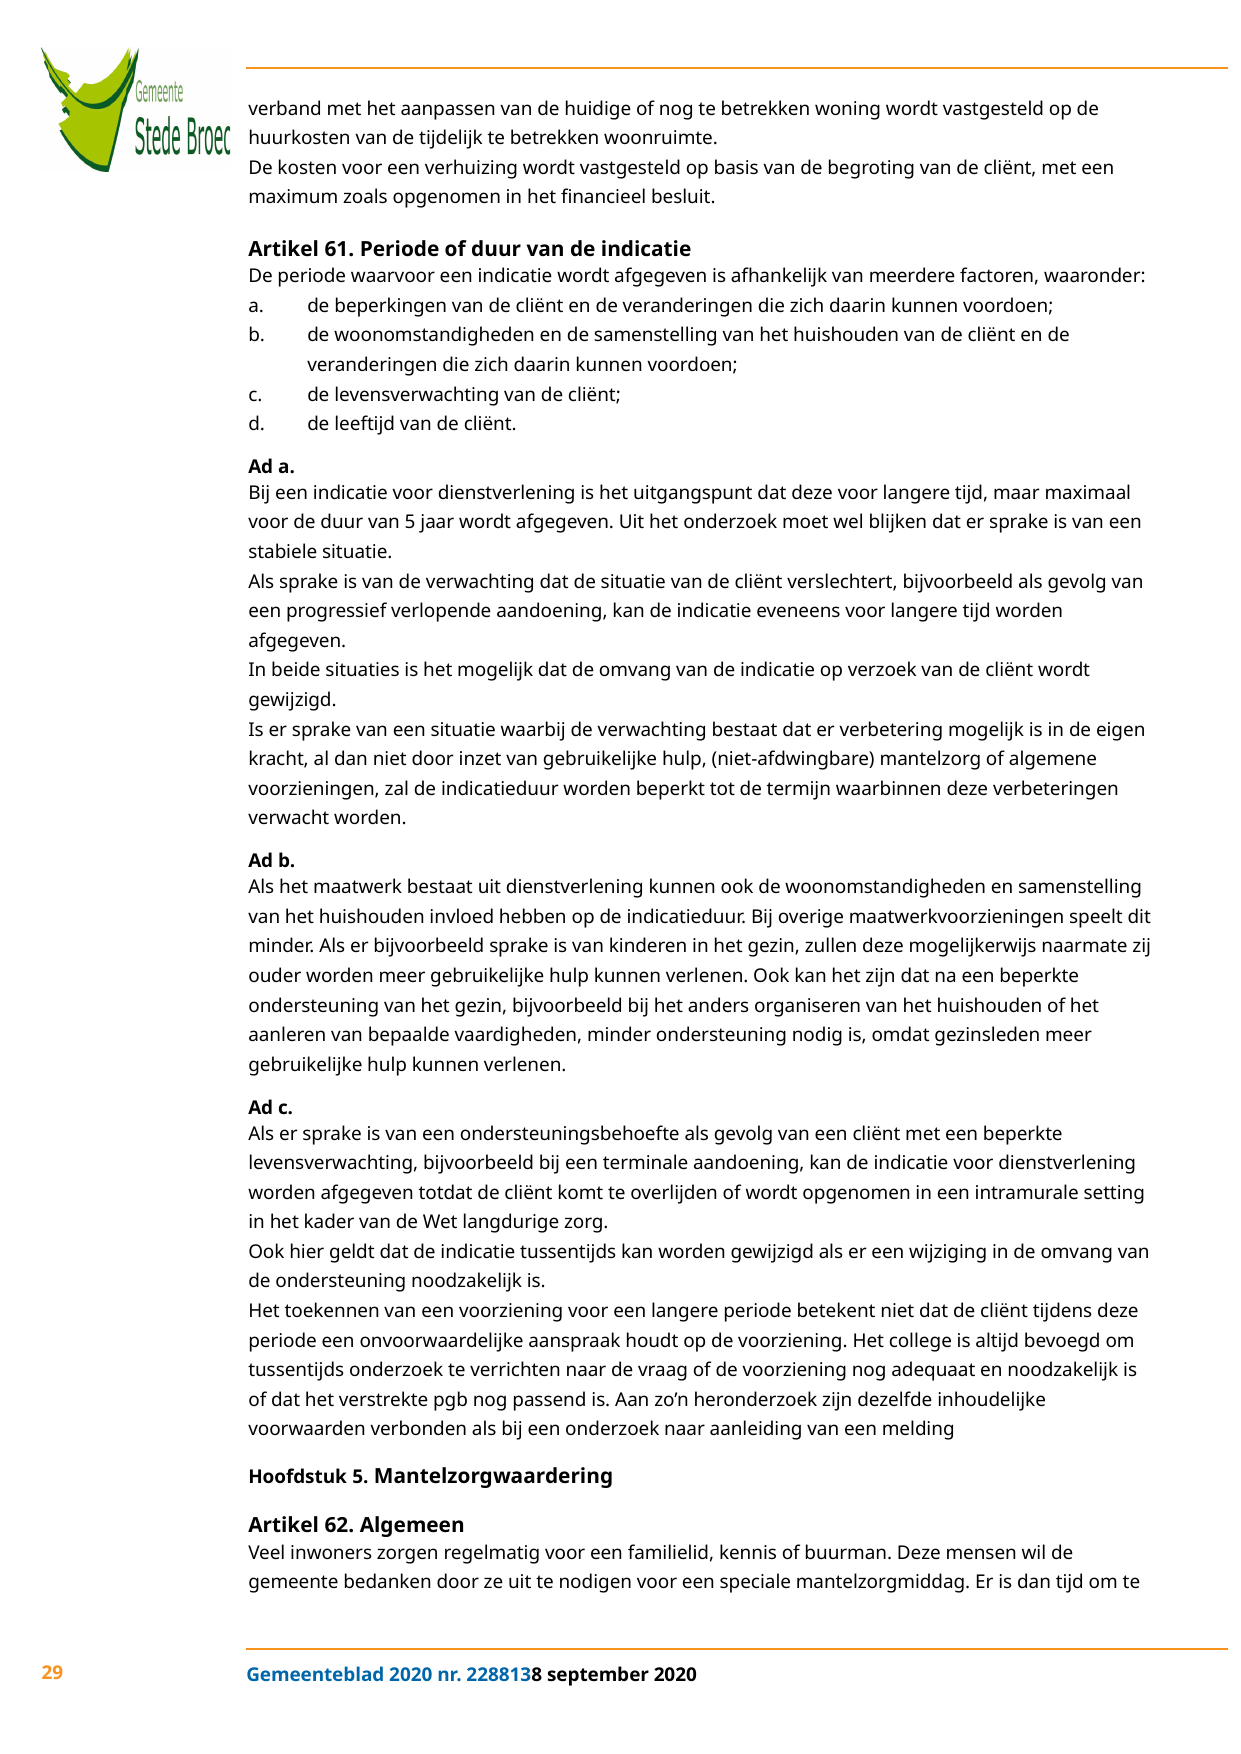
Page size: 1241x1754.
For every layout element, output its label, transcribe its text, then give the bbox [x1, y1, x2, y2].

text Ad b. [248, 848, 1152, 873]
text Is er sprake van een situatie waarbij de verwachting bestaat dat er verbetering mogelijk is in de eigen kracht, al dan niet door inzet van gebruikelijke hulp, (niet-afdwingbare) mantelzorg of algemene voorzieningen, zal de indicatieduur worden beperkt tot de termijn waarbinnen deze verbeteringen verwacht worden. [248, 716, 1152, 830]
text De kosten voor een verhuizing wordt vastgesteld op basis van de begroting van de cliënt, met een maximum zoals opgenomen in het financieel besluit. [248, 154, 1152, 209]
list de woonomstandigheden en de samenstelling van het huishouden van de cliënt en de veranderingen die zich daarin kunnen voordoen; [248, 322, 1152, 377]
text Het toekennen van een voorziening voor een langere periode betekent niet dat de cliënt tijdens deze periode een onvoorwaardelijke aanspraak houdt op de voorziening. Het college is altijd bevoegd om tussentijds onderzoek te verrichten naar de vraag of de voorziening nog adequaat en noodzakelijk is of dat het verstrekte pgb nog passend is. Aan zo’n heronderzoek zijn dezelfde inhoudelijke voorwaarden verbonden als bij een onderzoek naar aanleiding van een melding [248, 1297, 1152, 1441]
list de leeftijd van de cliënt. [248, 410, 1152, 436]
text De periode waarvoor een indicatie wordt afgegeven is afhankelijk van meerdere factoren, waaronder: [248, 262, 1152, 288]
text Als sprake is van de verwachting dat de situatie van de cliënt verslechtert, bijvoorbeeld als gevolg van een progressief verlopende aandoening, kan de indicatie eveneens voor langere tijd worden afgegeven. [248, 568, 1152, 653]
text Bij een indicatie voor dienstverlening is het uitgangspunt dat deze voor langere tijd, maar maximaal voor de duur van 5 jaar wordt afgegeven. Uit het onderzoek moet wel blijken dat er sprake is van een stabiele situatie. [248, 479, 1152, 564]
text Ad c. [248, 1094, 1152, 1120]
text In beide situaties is het mogelijk dat de omvang van de indicatie op verzoek van de cliënt wordt gewijzigd. [248, 657, 1152, 712]
list de levensverwachting van de cliënt; [248, 381, 1152, 406]
text Als er sprake is van een ondersteuningsbehoefte als gevolg van een cliënt met een beperkte levensverwachting, bijvoorbeeld bij een terminale aandoening, kan de indicatie voor dienstverlening worden afgegeven totdat de cliënt komt te overlijden of wordt opgenomen in een intramurale setting in het kader van de Wet langdurige zorg. [248, 1120, 1152, 1234]
text Als het maatwerk bestaat uit dienstverlening kunnen ook de woonomstandigheden en samenstelling van het huishouden invloed hebben op de indicatieduur. Bij overige maatwerkvoorzieningen speelt dit minder. Als er bijvoorbeeld sprake is van kinderen in het gezin, zullen deze mogelijkerwijs naarmate zij ouder worden meer gebruikelijke hulp kunnen verlenen. Ook kan het zijn dat na een beperkte ondersteuning van het gezin, bijvoorbeeld bij het anders organiseren van het huishouden of het aanleren van bepaalde vaardigheden, minder ondersteuning nodig is, omdat gezinsleden meer gebruikelijke hulp kunnen verlenen. [248, 873, 1152, 1077]
text verband met het aanpassen van de huidige of nog te betrekken woning wordt vastgesteld op de huurkosten van de tijdelijk te betrekken woonruimte. [248, 95, 1152, 150]
text Ook hier geldt dat de indicatie tussentijds kan worden gewijzigd als er een wijziging in de omvang van de ondersteuning noodzakelijk is. [248, 1238, 1152, 1293]
text Artikel 61. Periode of duur van de indicatie [248, 234, 1152, 262]
picture [41, 47, 231, 172]
text Ad a. [248, 453, 1152, 479]
list de beperkingen van de cliënt en de veranderingen die zich daarin kunnen voordoen; [248, 292, 1152, 318]
text Veel inwoners zorgen regelmatig voor een familielid, kennis of buurman. Deze mensen wil de gemeente bedanken door ze uit te nodigen voor een speciale mantelzorgmiddag. Er is dan tijd om te [248, 1539, 1152, 1594]
text Artikel 62. Algemeen [248, 1511, 1152, 1539]
text Hoofdstuk 5. Mantelzorgwaardering [248, 1461, 1152, 1490]
